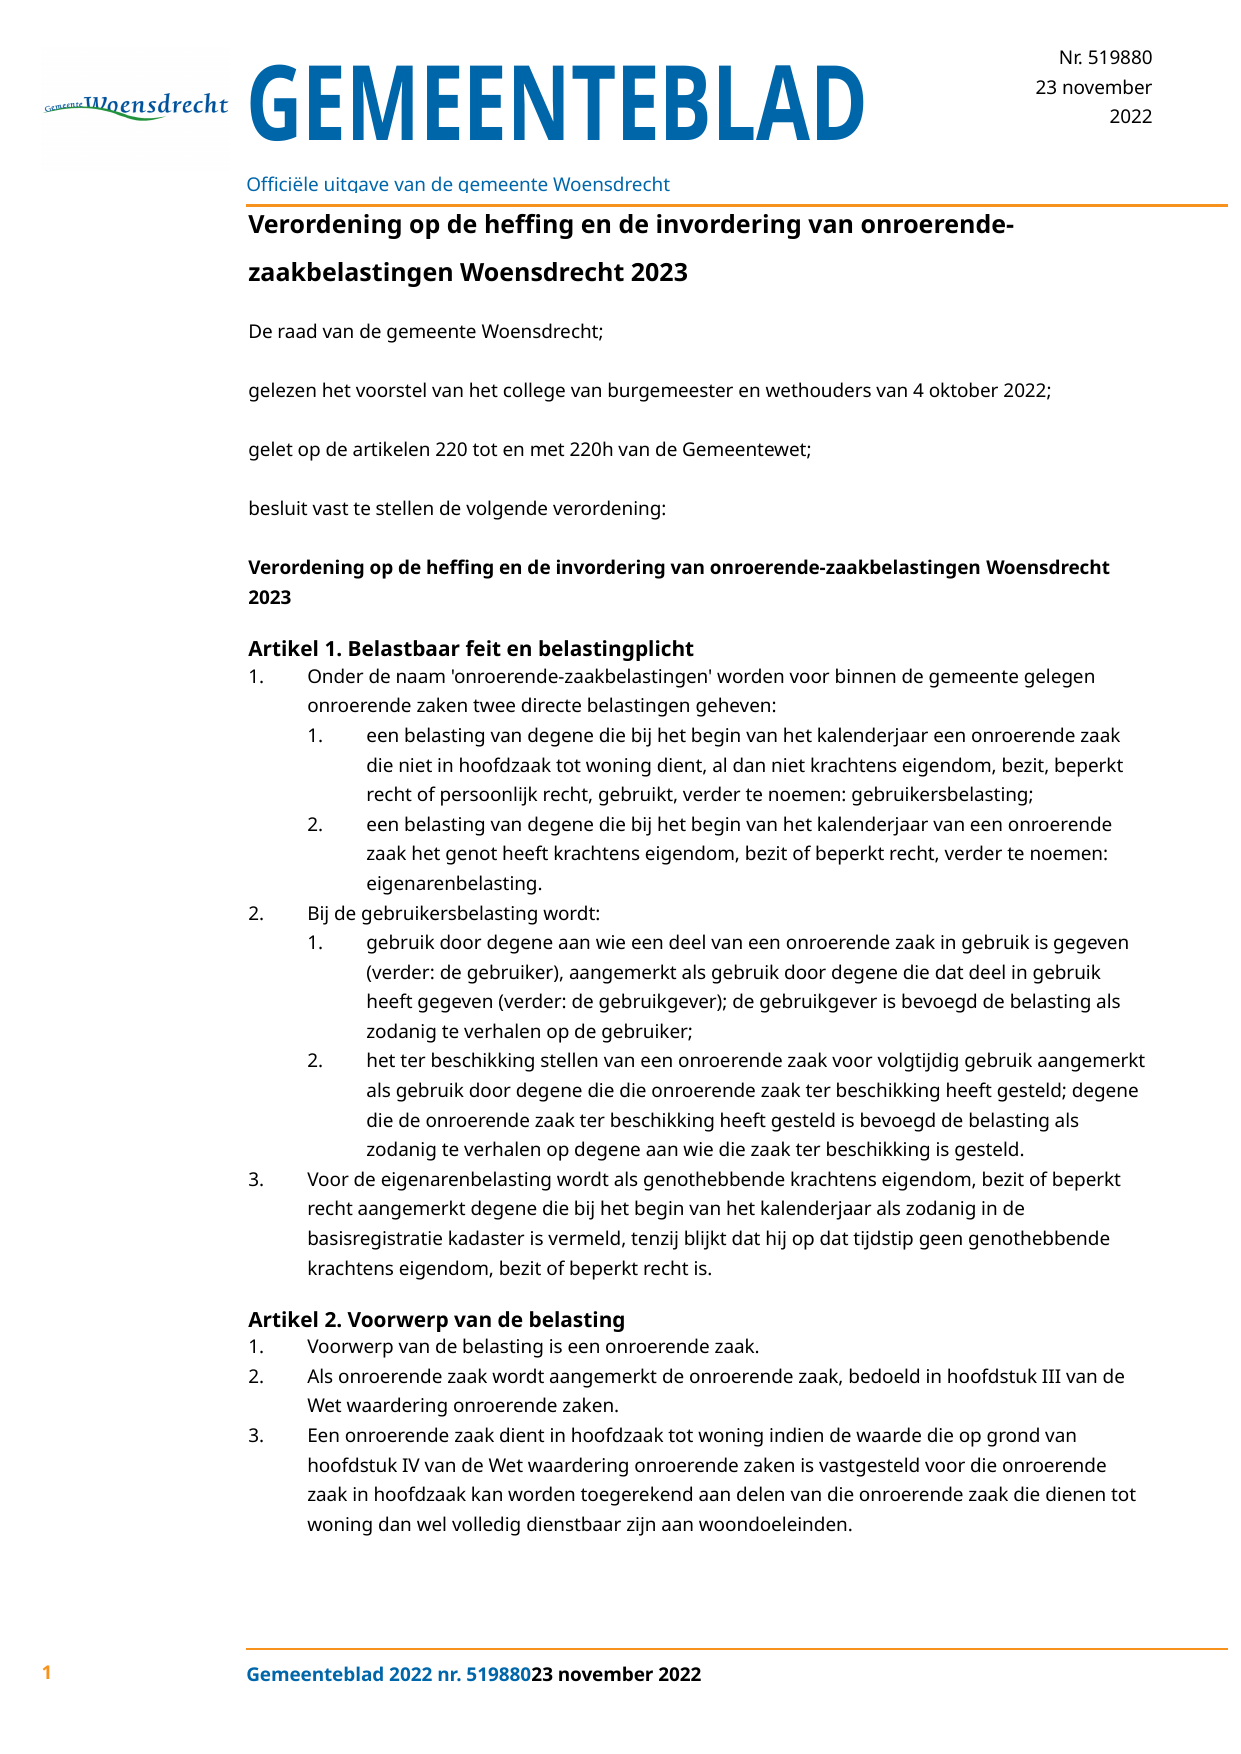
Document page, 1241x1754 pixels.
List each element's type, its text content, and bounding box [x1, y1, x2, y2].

list een belasting van degene die bij het begin van het kalenderjaar een onroerende zaak die niet in hoofdzaak tot woning dient, al dan niet krachtens eigendom, bezit, beperkt recht of persoonlijk recht, gebruikt, verder te noemen: gebruikersbelasting; [307, 722, 1152, 807]
text Artikel 1. Belastbaar feit en belastingplicht [248, 634, 1152, 663]
list Voorwerp van de belasting is een onroerende zaak. [248, 1333, 1152, 1359]
text gelezen het voorstel van het college van burgemeester en wethouders van 4 oktober 2022; [248, 377, 1152, 403]
text besluit vast te stellen de volgende verordening: [248, 495, 1152, 521]
list Een onroerende zaak dient in hoofdzaak tot woning indien de waarde die op grond van hoofdstuk IV van de Wet waardering onroerende zaken is vastgesteld voor die onroerende zaak in hoofdzaak kan worden toegerekend aan delen van die onroerende zaak die dienen tot woning dan wel volledig dienstbaar zijn aan woondoeleinden. [248, 1422, 1152, 1537]
picture [41, 47, 231, 172]
text Verordening op de heffing en de invordering van onroerende-zaakbelastingen Woensdrecht 2023 [248, 554, 1152, 610]
text Verordening op de heffing en de invordering van onroerende-zaakbelastingen Woensdrecht 2023 [248, 207, 1152, 288]
list Als onroerende zaak wordt aangemerkt de onroerende zaak, bedoeld in hoofdstuk III van de Wet waardering onroerende zaken. [248, 1363, 1152, 1418]
list een belasting van degene die bij het begin van het kalenderjaar van een onroerende zaak het genot heeft krachtens eigendom, bezit of beperkt recht, verder te noemen: eigenarenbelasting. [307, 811, 1152, 896]
list het ter beschikking stellen van een onroerende zaak voor volgtijdig gebruik aangemerkt als gebruik door degene die die onroerende zaak ter beschikking heeft gesteld; degene die de onroerende zaak ter beschikking heeft gesteld is bevoegd de belasting als zodanig te verhalen op degene aan wie die zaak ter beschikking is gesteld. [307, 1048, 1152, 1162]
text gelet op de artikelen 220 tot en met 220h van de Gemeentewet; [248, 436, 1152, 462]
text De raad van de gemeente Woensdrecht; [248, 318, 1152, 344]
list gebruik door degene aan wie een deel van een onroerende zaak in gebruik is gegeven (verder: de gebruiker), aangemerkt als gebruik door degene die dat deel in gebruik heeft gegeven (verder: de gebruikgever); de gebruikgever is bevoegd de belasting als zodanig te verhalen op de gebruiker; [307, 929, 1152, 1044]
text Artikel 2. Voorwerp van de belasting [248, 1305, 1152, 1333]
list Bij de gebruikersbelasting wordt: [248, 900, 1152, 925]
list Onder de naam 'onroerende-zaakbelastingen' worden voor binnen de gemeente gelegen onroerende zaken twee directe belastingen geheven: [248, 663, 1152, 718]
list Voor de eigenarenbelasting wordt als genothebbende krachtens eigendom, bezit of beperkt recht aangemerkt degene die bij het begin van het kalenderjaar als zodanig in de basisregistratie kadaster is vermeld, tenzij blijkt dat hij op dat tijdstip geen genothebbende krachtens eigendom, bezit of beperkt recht is. [248, 1166, 1152, 1280]
